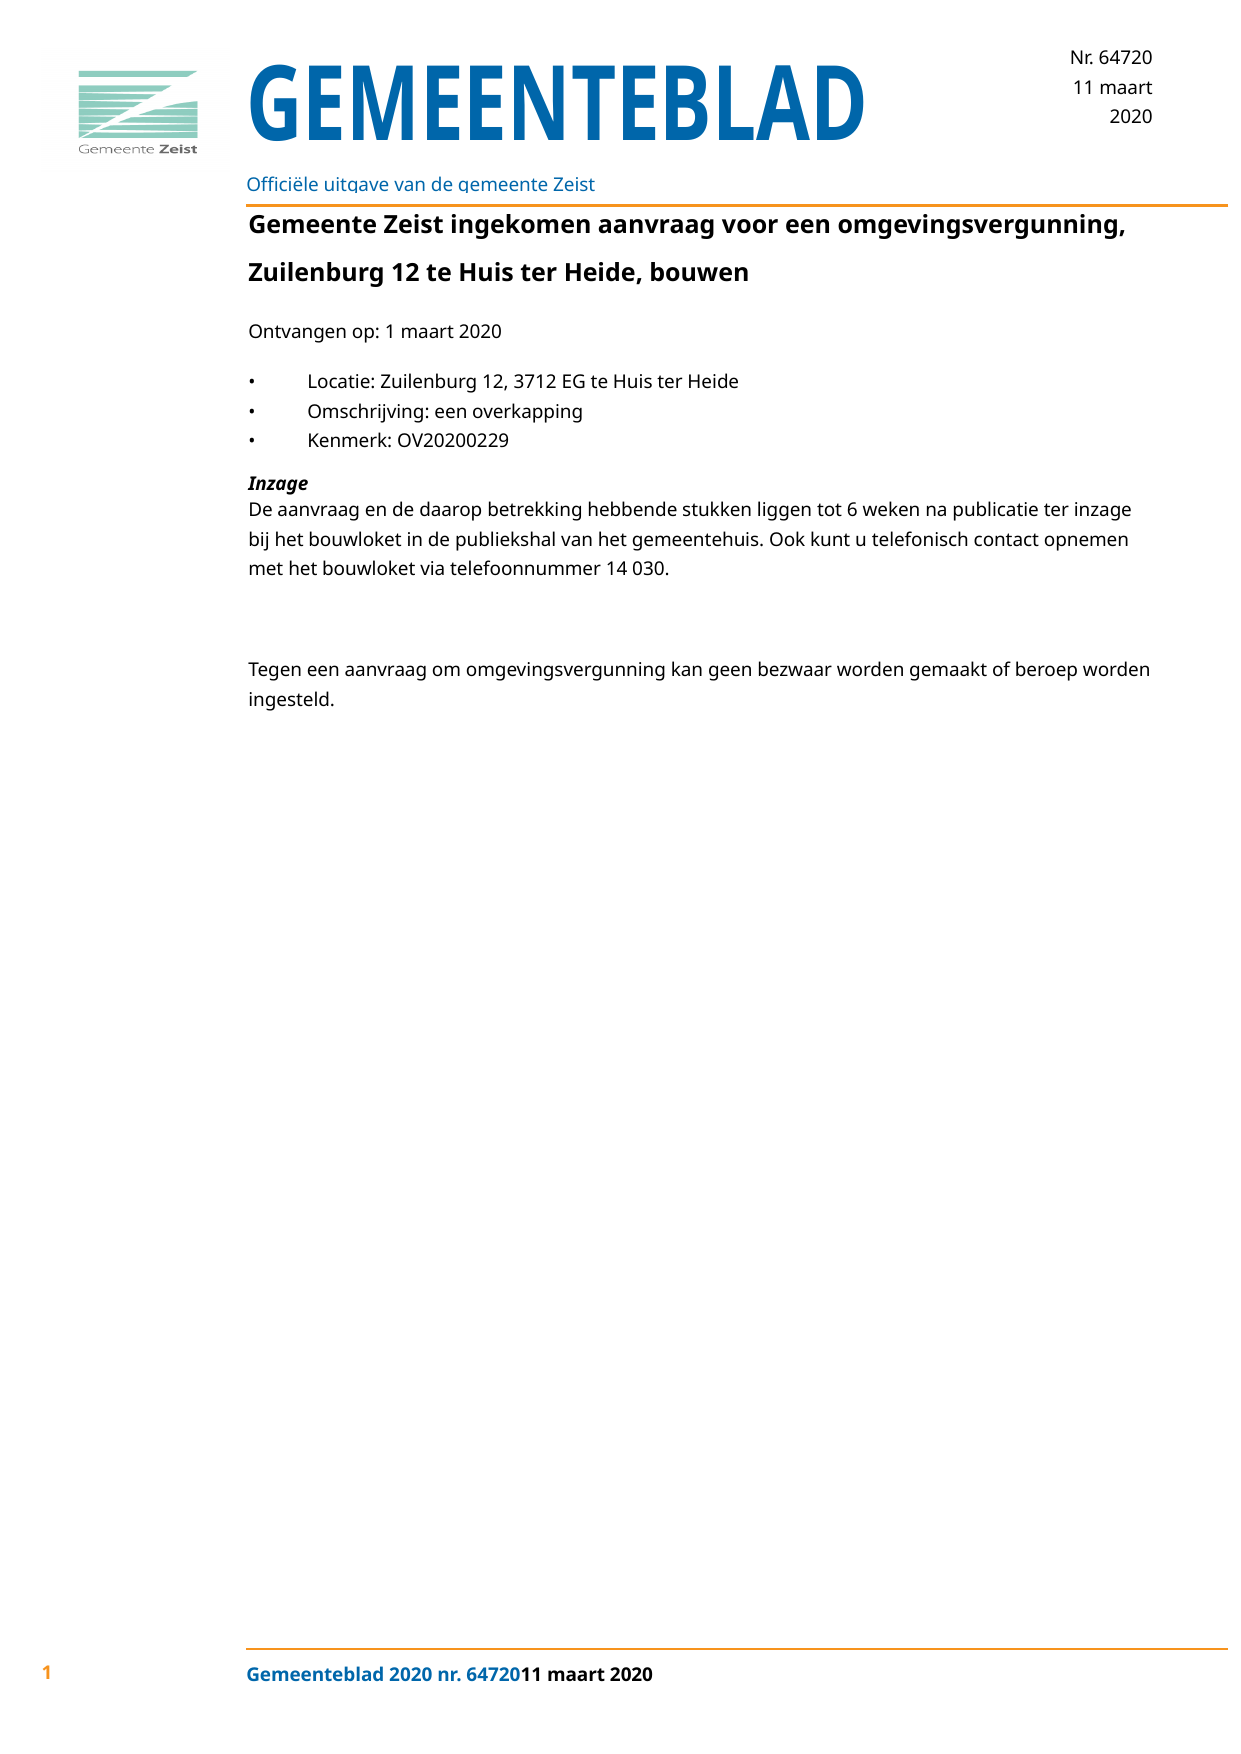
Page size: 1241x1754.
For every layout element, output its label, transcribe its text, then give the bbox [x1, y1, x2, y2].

picture [41, 47, 231, 172]
list Kenmerk: OV20200229 [248, 427, 1152, 453]
text Tegen een aanvraag om omgevingsvergunning kan geen bezwaar worden gemaakt of beroep worden ingesteld. [248, 656, 1152, 712]
text Inzage [248, 471, 1152, 496]
text De aanvraag en de daarop betrekking hebbende stukken liggen tot 6 weken na publicatie ter inzage bij het bouwloket in de publiekshal van het gemeentehuis. Ook kunt u telefonisch contact opnemen met het bouwloket via telefoonnummer 14 030. [248, 496, 1152, 581]
text Ontvangen op: 1 maart 2020 [248, 318, 1152, 344]
list Locatie: Zuilenburg 12, 3712 EG te Huis ter Heide [248, 368, 1152, 394]
list Omschrijving: een overkapping [248, 398, 1152, 424]
text Gemeente Zeist ingekomen aanvraag voor een omgevingsvergunning, Zuilenburg 12 te Huis ter Heide, bouwen [248, 207, 1152, 288]
